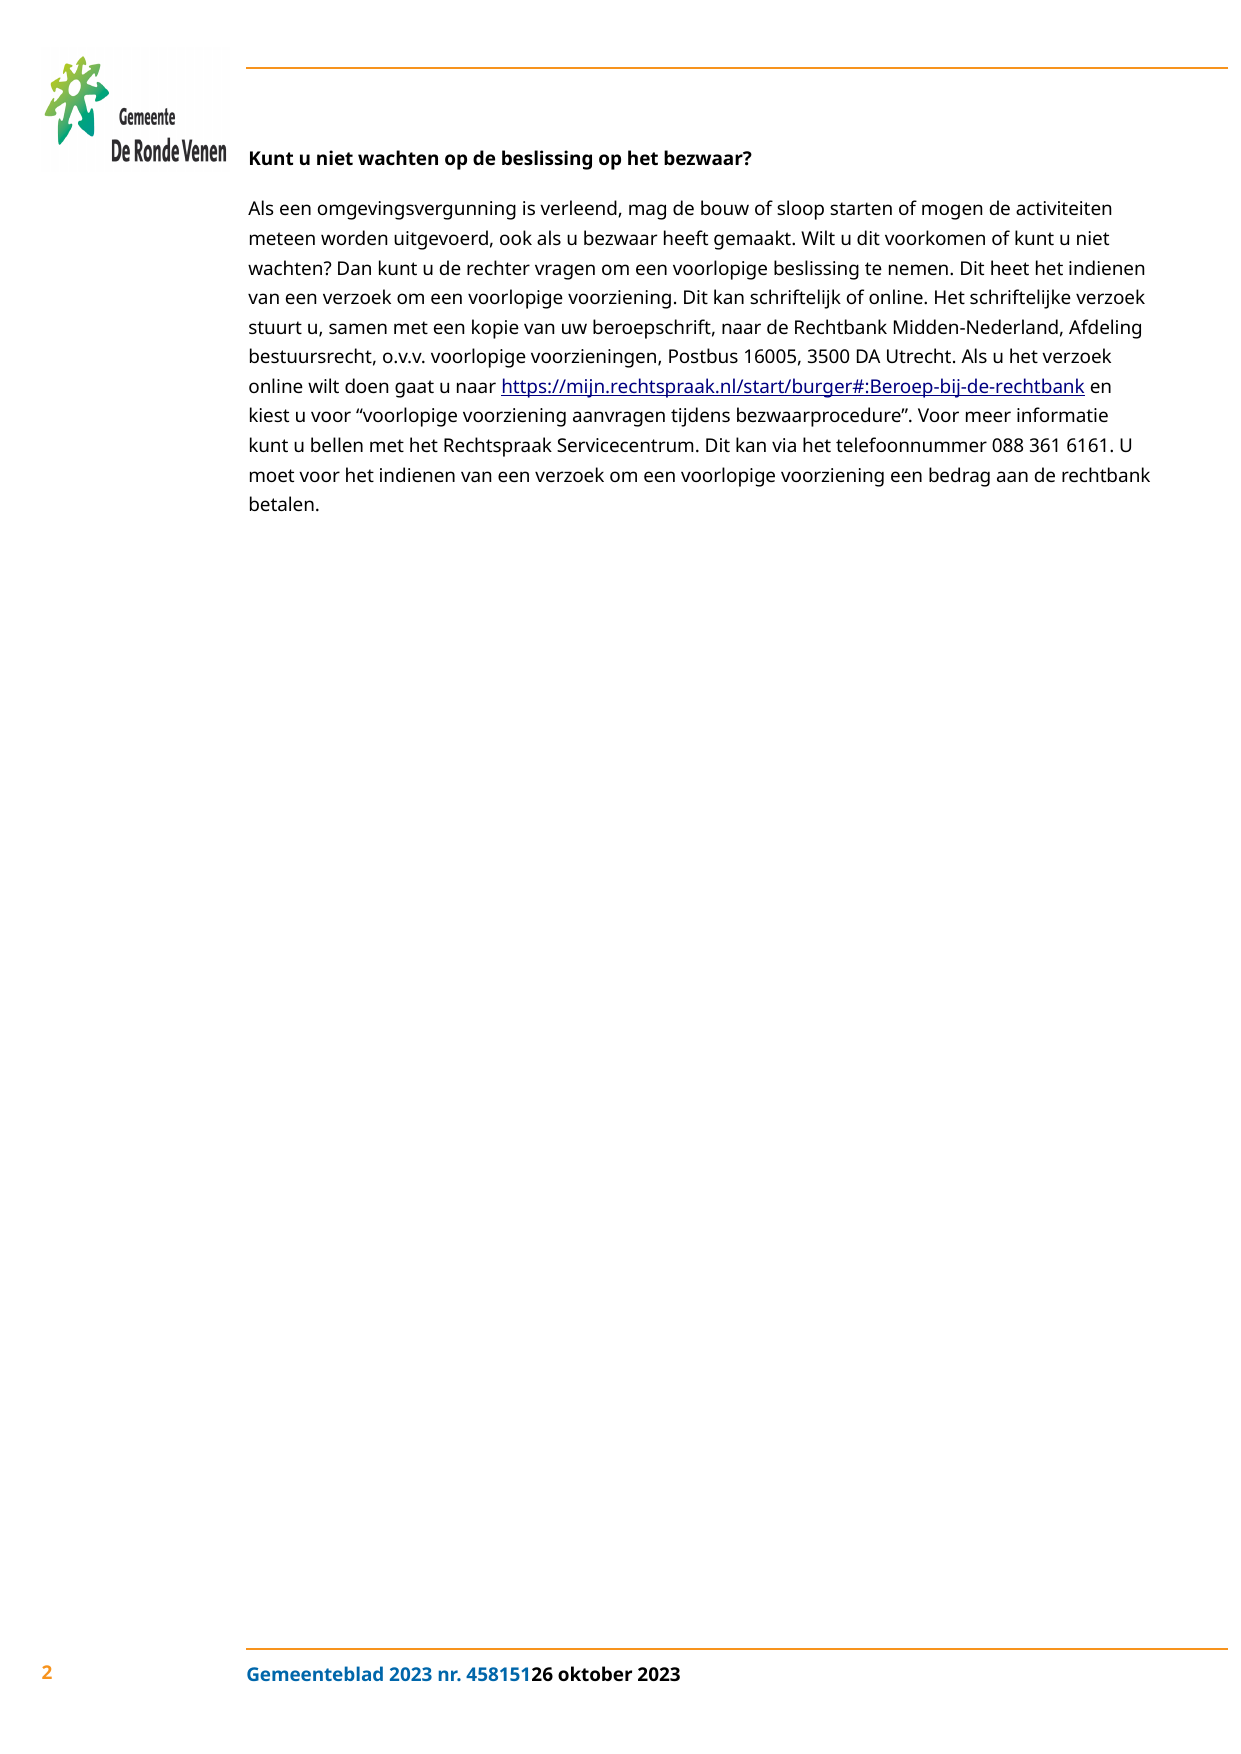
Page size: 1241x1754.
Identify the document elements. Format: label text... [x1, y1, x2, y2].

text Als een omgevingsvergunning is verleend, mag de bouw of sloop starten of mogen de activiteiten meteen worden uitgevoerd, ook als u bezwaar heeft gemaakt. Wilt u dit voorkomen of kunt u niet wachten? Dan kunt u de rechter vragen om een voorlopige beslissing te nemen. Dit heet het indienen van een verzoek om een voorlopige voorziening. Dit kan schriftelijk of online. Het schriftelijke verzoek stuurt u, samen met een kopie van uw beroepschrift, naar de Rechtbank Midden-Nederland, Afdeling bestuursrecht, o.v.v. voorlopige voorzieningen, Postbus 16005, 3500 DA Utrecht. Als u het verzoek online wilt doen gaat u naar https://mijn.rechtspraak.nl/start/burger#:Beroep-bij-de-rechtbank en kiest u voor “voorlopige voorziening aanvragen tijdens bezwaarprocedure”. Voor meer informatie kunt u bellen met het Rechtspraak Servicecentrum. Dit kan via het telefoonnummer 088 361 6161. U moet voor het indienen van een verzoek om een voorlopige voorziening een bedrag aan de rechtbank betalen. [248, 196, 1152, 517]
picture [41, 47, 231, 172]
text Kunt u niet wachten op de beslissing op het bezwaar? [248, 145, 1152, 171]
